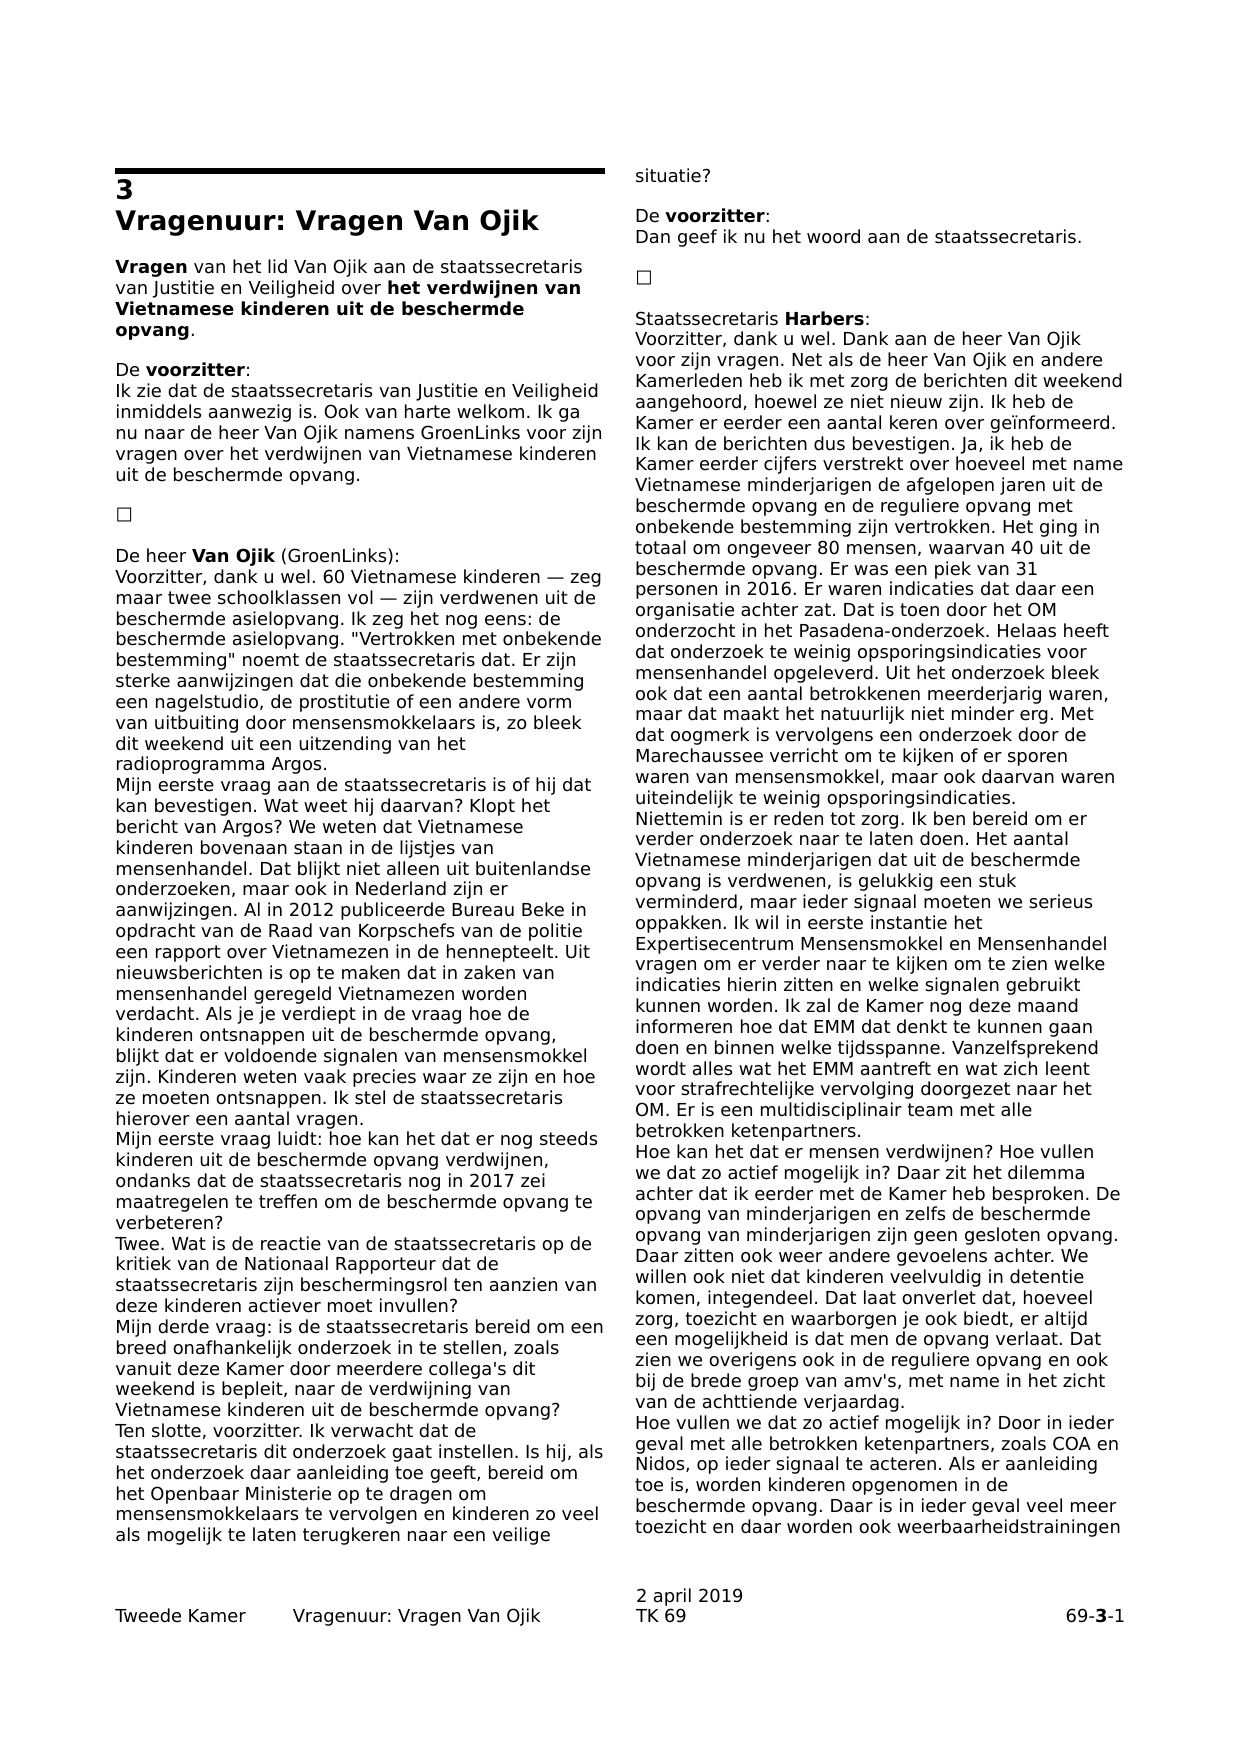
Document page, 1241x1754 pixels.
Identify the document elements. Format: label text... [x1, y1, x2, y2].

text De voorzitter: [635, 206, 1125, 227]
text Mijn eerste vraag aan de staatssecretaris is of hij dat kan bevestigen. Wat weet hij daarvan? Klopt het bericht van Argos? We weten dat Vietnamese kinderen bovenaan staan in de lijstjes van mensenhandel. Dat blijkt niet alleen uit buitenlandse onderzoeken, maar ook in Nederland zijn er aanwijzingen. Al in 2012 publiceerde Bureau Beke in opdracht van de Raad van Korpschefs van de politie een rapport over Vietnamezen in de hennepteelt. Uit nieuwsberichten is op te maken dat in zaken van mensenhandel geregeld Vietnamezen worden verdacht. Als je je verdiept in de vraag hoe de kinderen ontsnappen uit de beschermde opvang, blijkt dat er voldoende signalen van mensensmokkel zijn. Kinderen weten vaak precies waar ze zijn en hoe ze moeten ontsnappen. Ik stel de staatssecretaris hierover een aantal vragen. [115, 775, 605, 1129]
text Staatssecretaris Harbers: [635, 308, 1125, 329]
title 3 Vragenuur: Vragen Van Ojik [115, 174, 605, 237]
text De voorzitter: [115, 360, 605, 381]
text Voorzitter, dank u wel. 60 Vietnamese kinderen — zeg maar twee schoolklassen vol — zijn verdwenen uit de beschermde asielopvang. Ik zeg het nog eens: de beschermde asielopvang. "Vertrokken met onbekende bestemming" noemt de staatssecretaris dat. Er zijn sterke aanwijzingen dat die onbekende bestemming een nagelstudio, de prostitutie of een andere vorm van uitbuiting door mensensmokkelaars is, zo bleek dit weekend uit een uitzending van het radioprogramma Argos. [115, 567, 605, 775]
text Vragen van het lid Van Ojik aan de staatssecretaris van Justitie en Veiligheid over het verdwijnen van Vietnamese kinderen uit de beschermde opvang. [115, 257, 605, 340]
text Dan geef ik nu het woord aan de staatssecretaris. [635, 227, 1125, 248]
text Hoe kan het dat er mensen verdwijnen? Hoe vullen we dat zo actief mogelijk in? Daar zit het dilemma achter dat ik eerder met de Kamer heb besproken. De opvang van minderjarigen en zelfs de beschermde opvang van minderjarigen zijn geen gesloten opvang. Daar zitten ook weer andere gevoelens achter. We willen ook niet dat kinderen veelvuldig in detentie komen, integendeel. Dat laat onverlet dat, hoeveel zorg, toezicht en waarborgen je ook biedt, er altijd een mogelijkheid is dat men de opvang verlaat. Dat zien we overigens ook in de reguliere opvang en ook bij de brede groep van amv's, met name in het zicht van de achttiende verjaardag. [635, 1142, 1125, 1412]
text Ten slotte, voorzitter. Ik verwacht dat de staatssecretaris dit onderzoek gaat instellen. Is hij, als het onderzoek daar aanleiding toe geeft, bereid om het Openbaar Ministerie op te dragen om mensensmokkelaars te vervolgen en kinderen zo veel als mogelijk te laten terugkeren naar een veilige [115, 1421, 605, 1546]
text De heer Van Ojik (GroenLinks): [115, 546, 605, 567]
text ⬜ [635, 268, 1125, 288]
text Ik zie dat de staatssecretaris van Justitie en Veiligheid inmiddels aanwezig is. Ook van harte welkom. Ik ga nu naar de heer Van Ojik namens GroenLinks voor zijn vragen over het verdwijnen van Vietnamese kinderen uit de beschermde opvang. [115, 381, 605, 485]
text Mijn eerste vraag luidt: hoe kan het dat er nog steeds kinderen uit de beschermde opvang verdwijnen, ondanks dat de staatssecretaris nog in 2017 zei maatregelen te treffen om de beschermde opvang te verbeteren? [115, 1129, 605, 1233]
text Mijn derde vraag: is de staatssecretaris bereid om een breed onafhankelijk onderzoek in te stellen, zoals vanuit deze Kamer door meerdere collega's dit weekend is bepleit, naar de verdwijning van Vietnamese kinderen uit de beschermde opvang? [115, 1317, 605, 1421]
text Twee. Wat is de reactie van de staatssecretaris op de kritiek van de Nationaal Rapporteur dat de staatssecretaris zijn beschermingsrol ten aanzien van deze kinderen actiever moet invullen? [115, 1233, 605, 1317]
text situatie? [635, 165, 1125, 186]
text ⬜ [115, 505, 605, 526]
text Niettemin is er reden tot zorg. Ik ben bereid om er verder onderzoek naar te laten doen. Het aantal Vietnamese minderjarigen dat uit de beschermde opvang is verdwenen, is gelukkig een stuk verminderd, maar ieder signaal moeten we serieus oppakken. Ik wil in eerste instantie het Expertisecentrum Mensensmokkel en Mensenhandel vragen om er verder naar te kijken om te zien welke indicaties hierin zitten en welke signalen gebruikt kunnen worden. Ik zal de Kamer nog deze maand informeren hoe dat EMM dat denkt te kunnen gaan doen en binnen welke tijdsspanne. Vanzelfsprekend wordt alles wat het EMM aantreft en wat zich leent voor strafrechtelijke vervolging doorgezet naar het OM. Er is een multidisciplinair team met alle betrokken ketenpartners. [635, 808, 1125, 1142]
text Voorzitter, dank u wel. Dank aan de heer Van Ojik voor zijn vragen. Net als de heer Van Ojik en andere Kamerleden heb ik met zorg de berichten dit weekend aangehoord, hoewel ze niet nieuw zijn. Ik heb de Kamer er eerder een aantal keren over geïnformeerd. Ik kan de berichten dus bevestigen. Ja, ik heb de Kamer eerder cijfers verstrekt over hoeveel met name Vietnamese minderjarigen de afgelopen jaren uit de beschermde opvang en de reguliere opvang met onbekende bestemming zijn vertrokken. Het ging in totaal om ongeveer 80 mensen, waarvan 40 uit de beschermde opvang. Er was een piek van 31 personen in 2016. Er waren indicaties dat daar een organisatie achter zat. Dat is toen door het OM onderzocht in het Pasadena-onderzoek. Helaas heeft dat onderzoek te weinig opsporingsindicaties voor mensenhandel opgeleverd. Uit het onderzoek bleek ook dat een aantal betrokkenen meerderjarig waren, maar dat maakt het natuurlijk niet minder erg. Met dat oogmerk is vervolgens een onderzoek door de Marechaussee verricht om te kijken of er sporen waren van mensensmokkel, maar ook daarvan waren uiteindelijk te weinig opsporingsindicaties. [635, 329, 1125, 808]
text Hoe vullen we dat zo actief mogelijk in? Door in ieder geval met alle betrokken ketenpartners, zoals COA en Nidos, op ieder signaal te acteren. Als er aanleiding toe is, worden kinderen opgenomen in de beschermde opvang. Daar is in ieder geval veel meer toezicht en daar worden ook weerbaarheidstrainingen [635, 1412, 1125, 1537]
